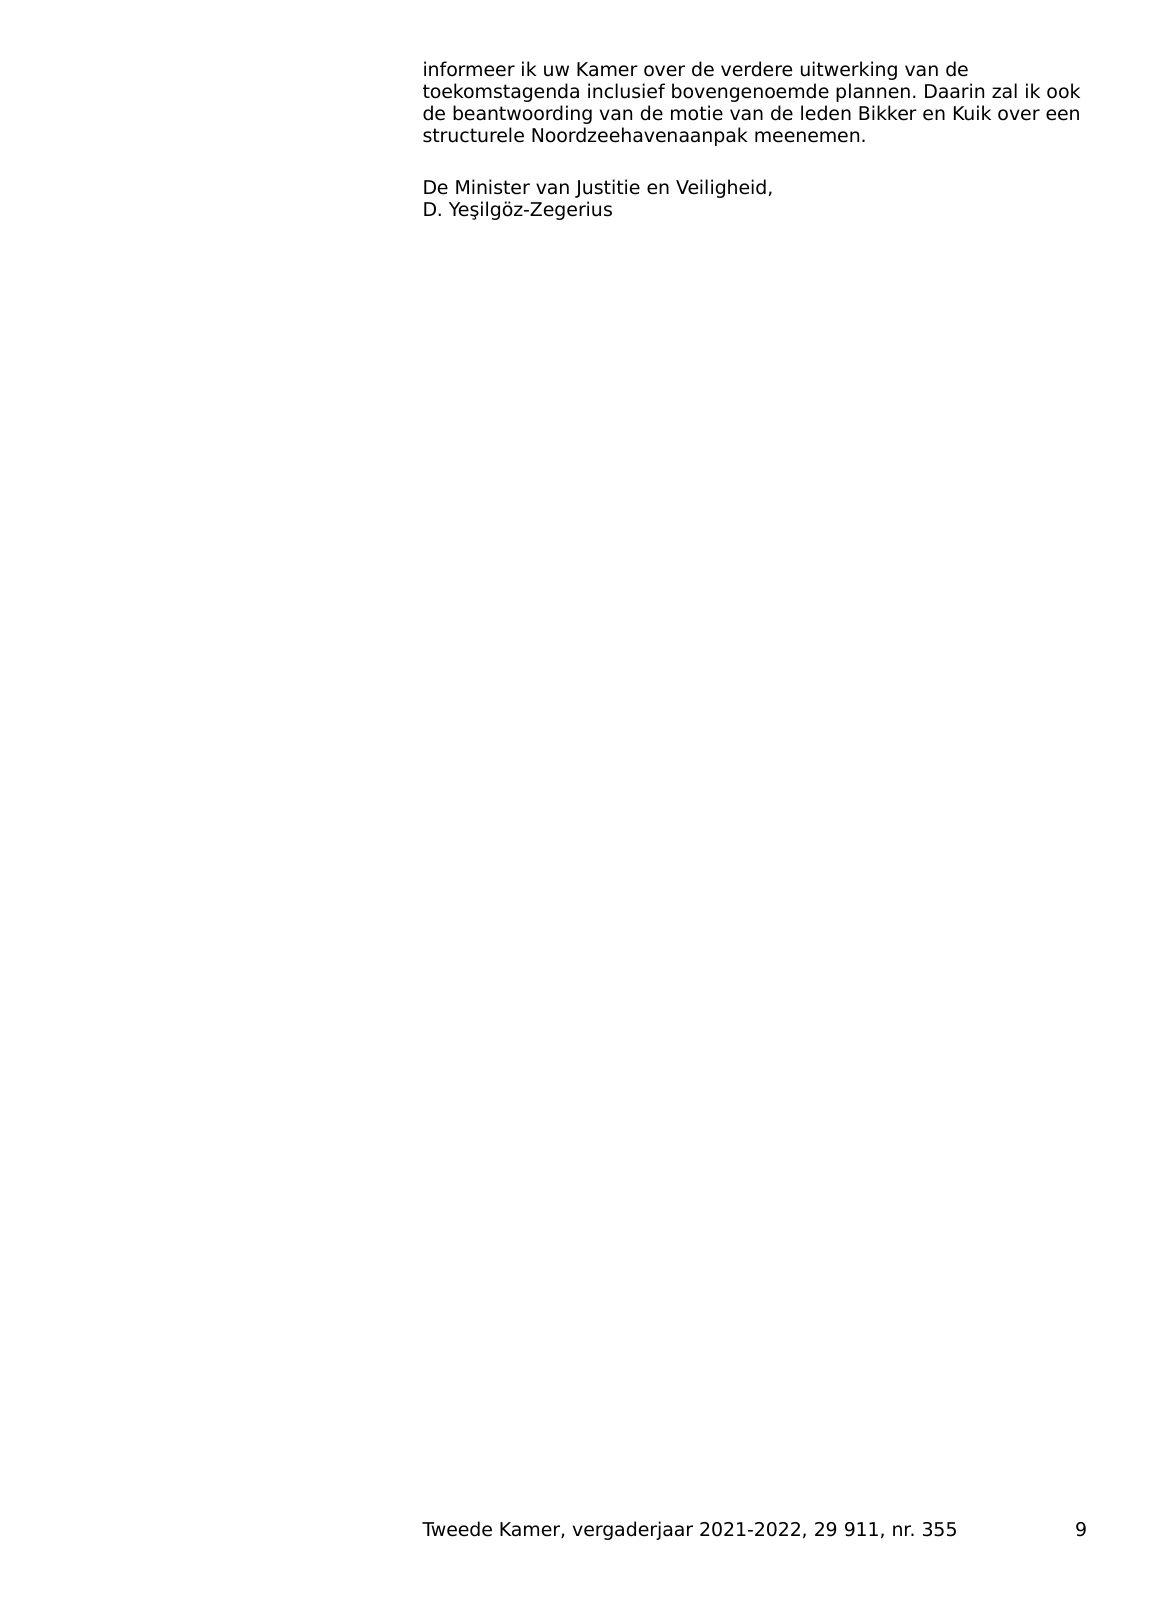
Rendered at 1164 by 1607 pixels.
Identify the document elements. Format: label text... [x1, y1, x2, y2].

text De Minister van Justitie en Veiligheid, D. Yeşilgöz-Zegerius [422, 177, 1087, 221]
text informeer ik uw Kamer over de verdere uitwerking van de toekomstagenda inclusief bovengenoemde plannen. Daarin zal ik ook de beantwoording van de motie van de leden Bikker en Kuik over een structurele Noordzeehavenaanpak meenemen. [422, 59, 1087, 147]
